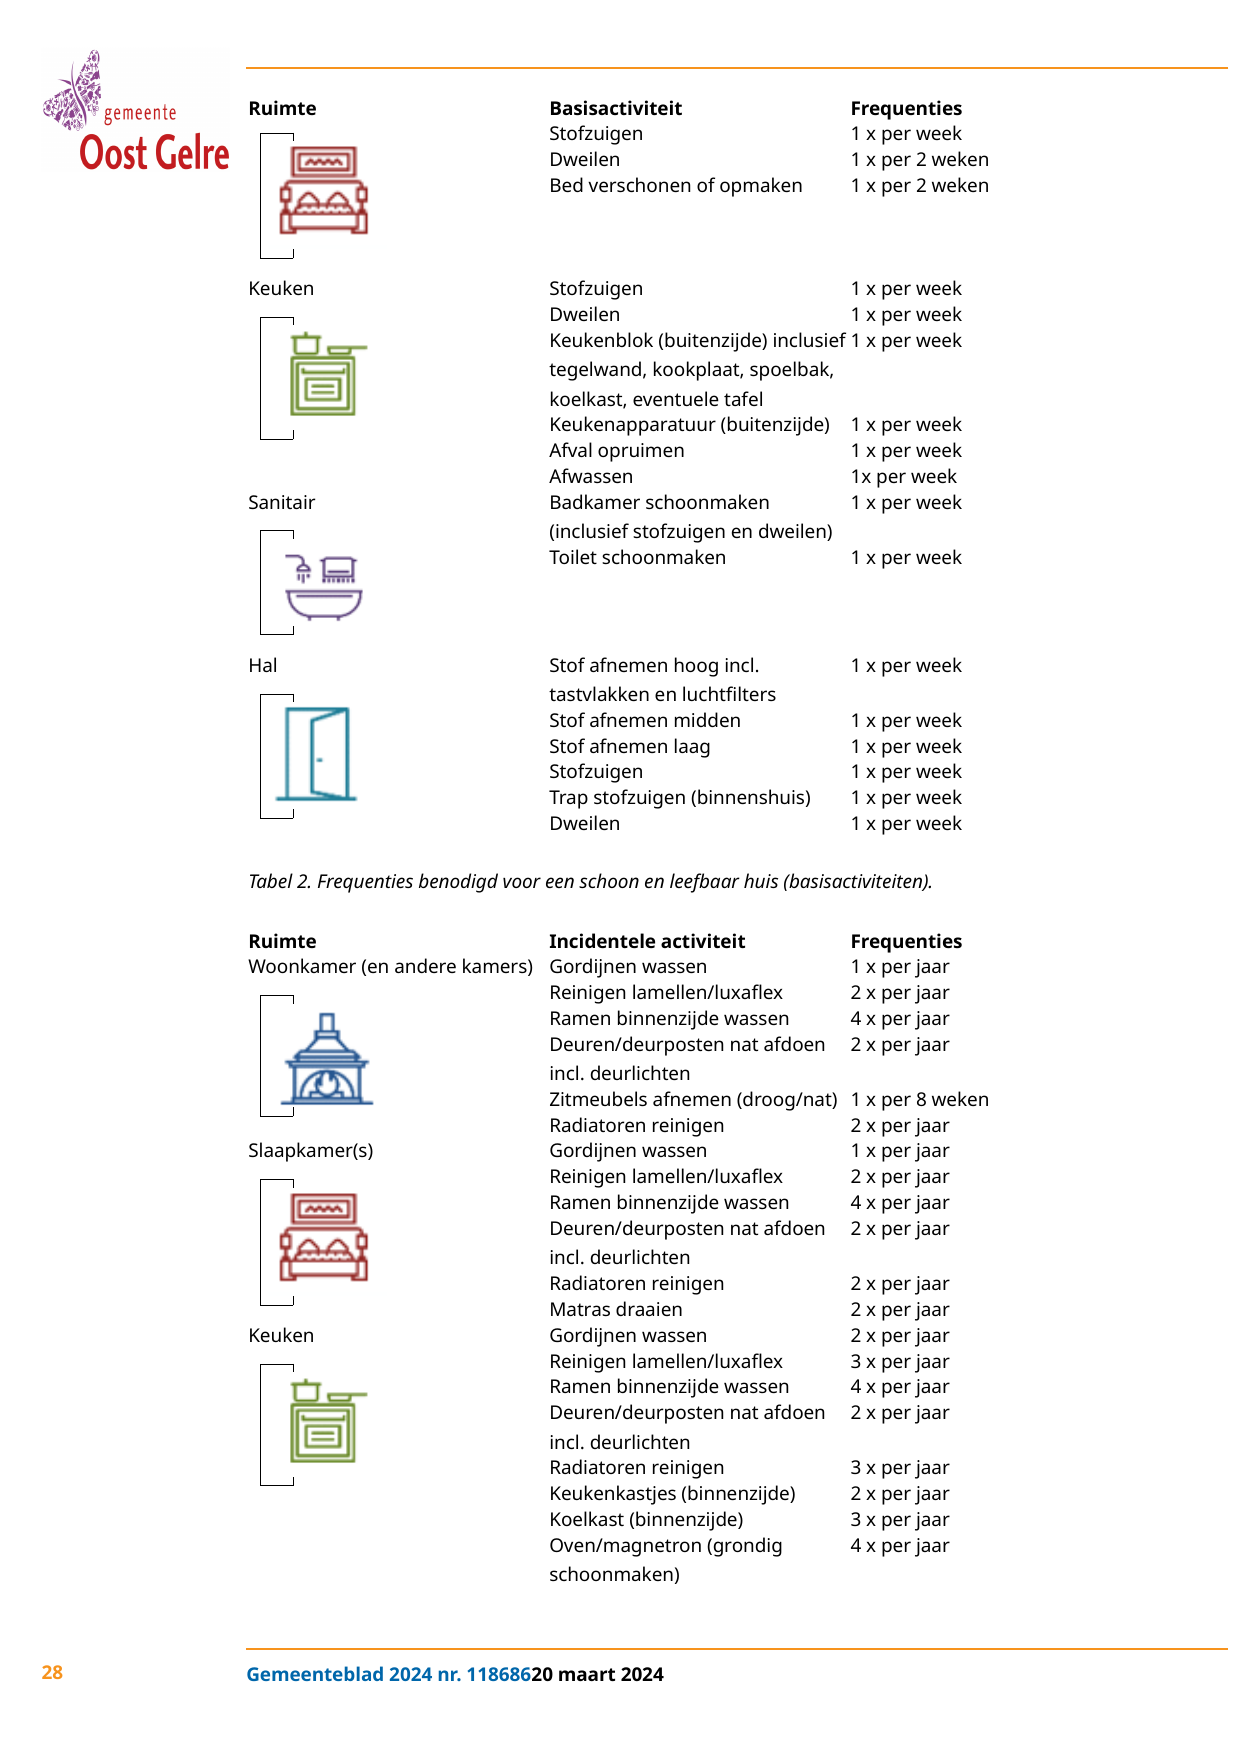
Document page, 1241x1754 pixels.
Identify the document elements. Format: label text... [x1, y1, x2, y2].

table_cell 4 x per jaar [850, 1532, 1152, 1587]
table_cell 1 x per week [850, 785, 1152, 810]
table_cell 2 x per jaar [850, 1112, 1152, 1138]
table_cell 1 x per week [850, 544, 1152, 652]
table_cell Reinigen lamellen/luxaflex [549, 980, 850, 1005]
table_cell Reinigen lamellen/luxaflex [549, 1348, 850, 1373]
table_cell Toilet schoonmaken [549, 544, 850, 652]
table_header Frequenties [850, 928, 1152, 954]
picture [268, 702, 387, 809]
picture [268, 325, 387, 430]
table_header Basisactiviteit [549, 95, 850, 121]
table_cell Keukenkastjes (binnenzijde) [549, 1480, 850, 1506]
table_cell 4 x per jaar [850, 1189, 1152, 1215]
table_cell 1 x per week [850, 438, 1152, 463]
table_header Ruimte [248, 928, 549, 954]
table_cell 2 x per jaar [850, 1164, 1152, 1189]
table_cell 2 x per jaar [850, 1296, 1152, 1322]
table_cell Afval opruimen [549, 438, 850, 463]
table_cell 1 x per week [850, 759, 1152, 784]
table_cell Slaapkamer(s) [248, 1138, 549, 1322]
table_cell 1 x per week [850, 327, 1152, 412]
table_cell Radiatoren reinigen [549, 1270, 850, 1296]
table_cell Ramen binnenzijde wassen [549, 1005, 850, 1031]
table_cell 1 x per week [850, 707, 1152, 733]
table_cell 2 x per jaar [850, 1215, 1152, 1270]
table_cell Woonkamer (en andere kamers) [248, 954, 549, 1138]
table_cell 2 x per jaar [850, 1270, 1152, 1296]
table_cell 1x per week [850, 463, 1152, 489]
table_cell Deuren/deurposten nat afdoen incl. deurlichten [549, 1399, 850, 1454]
table_cell Afwassen [549, 463, 850, 489]
table_cell Stofzuigen [549, 121, 850, 146]
table_cell 1 x per week [850, 412, 1152, 437]
table_cell 1 x per week [850, 652, 1152, 707]
table_cell 1 x per week [850, 810, 1152, 836]
table_cell [248, 1373, 549, 1587]
table_header Incidentele activiteit [549, 928, 850, 954]
table_cell 3 x per jaar [850, 1348, 1152, 1373]
table_cell Koelkast (binnenzijde) [549, 1506, 850, 1532]
table_cell 1 x per 2 weken [850, 172, 1152, 275]
table_cell Sanitair [248, 489, 549, 652]
table_cell Dweilen [549, 146, 850, 172]
table_cell Keuken [248, 275, 549, 489]
table_cell Stof afnemen midden [549, 707, 850, 733]
table_cell Stof afnemen laag [549, 733, 850, 759]
table_cell 2 x per jaar [850, 1031, 1152, 1086]
table_cell 2 x per jaar [850, 1399, 1152, 1454]
table_cell Deuren/deurposten nat afdoen incl. deurlichten [549, 1215, 850, 1270]
table_cell Zitmeubels afnemen (droog/nat) [549, 1086, 850, 1112]
table_cell 1 x per week [850, 301, 1152, 327]
table_cell Gordijnen wassen [549, 1322, 850, 1348]
table_cell Ramen binnenzijde wassen [549, 1189, 850, 1215]
table_cell [248, 121, 549, 275]
table_cell Hal [248, 652, 549, 702]
table_cell Stofzuigen [549, 759, 850, 784]
table_cell Radiatoren reinigen [549, 1112, 850, 1138]
table_cell 1 x per jaar [850, 1138, 1152, 1163]
table_cell Deuren/deurposten nat afdoen incl. deurlichten [549, 1031, 850, 1086]
table_cell Badkamer schoonmaken (inclusief stofzuigen en dweilen) [549, 489, 850, 544]
table_cell 1 x per jaar [850, 954, 1152, 979]
table_cell Oven/magnetron (grondig schoonmaken) [549, 1532, 850, 1587]
table_cell Trap stofzuigen (binnenshuis) [549, 785, 850, 810]
table_cell Keukenapparatuur (buitenzijde) [549, 412, 850, 437]
table_cell 1 x per week [850, 275, 1152, 301]
table_cell Dweilen [549, 301, 850, 327]
table_cell 1 x per week [850, 489, 1152, 544]
table_cell 4 x per jaar [850, 1005, 1152, 1031]
table_cell Ramen binnenzijde wassen [549, 1374, 850, 1399]
table_header Frequenties [850, 95, 1152, 121]
table_cell Bed verschonen of opmaken [549, 172, 850, 275]
table_cell Gordijnen wassen [549, 954, 850, 979]
table_cell 1 x per week [850, 733, 1152, 759]
table_cell Stofzuigen [549, 275, 850, 301]
table_cell 3 x per jaar [850, 1455, 1152, 1480]
table_cell Reinigen lamellen/luxaflex [549, 1164, 850, 1189]
table_cell Gordijnen wassen [549, 1138, 850, 1163]
table_cell Matras draaien [549, 1296, 850, 1322]
picture [268, 141, 387, 249]
picture [268, 1188, 387, 1296]
picture [268, 539, 387, 626]
table_cell 3 x per jaar [850, 1506, 1152, 1532]
table_cell 2 x per jaar [850, 980, 1152, 1005]
table_cell Dweilen [549, 810, 850, 836]
text Tabel 2. Frequenties benodigd voor een schoon en leefbaar huis (basisactiviteiten). [248, 869, 1152, 894]
picture [41, 47, 231, 172]
table_cell Radiatoren reinigen [549, 1455, 850, 1480]
table_cell 2 x per jaar [850, 1322, 1152, 1348]
table_cell Keuken [248, 1322, 549, 1372]
table_header Ruimte [248, 95, 549, 121]
table_cell 4 x per jaar [850, 1374, 1152, 1399]
picture [268, 1004, 387, 1107]
table_cell Keukenblok (buitenzijde) inclusief tegelwand, kookplaat, spoelbak, koelkast, eventuele tafel [549, 327, 850, 412]
table_cell 1 x per week [850, 121, 1152, 146]
picture [268, 1372, 387, 1477]
table_cell 2 x per jaar [850, 1480, 1152, 1506]
table_cell 1 x per 2 weken [850, 146, 1152, 172]
table_cell Stof afnemen hoog incl. tastvlakken en luchtfilters [549, 652, 850, 707]
table_cell 1 x per 8 weken [850, 1086, 1152, 1112]
table_cell [248, 703, 549, 836]
